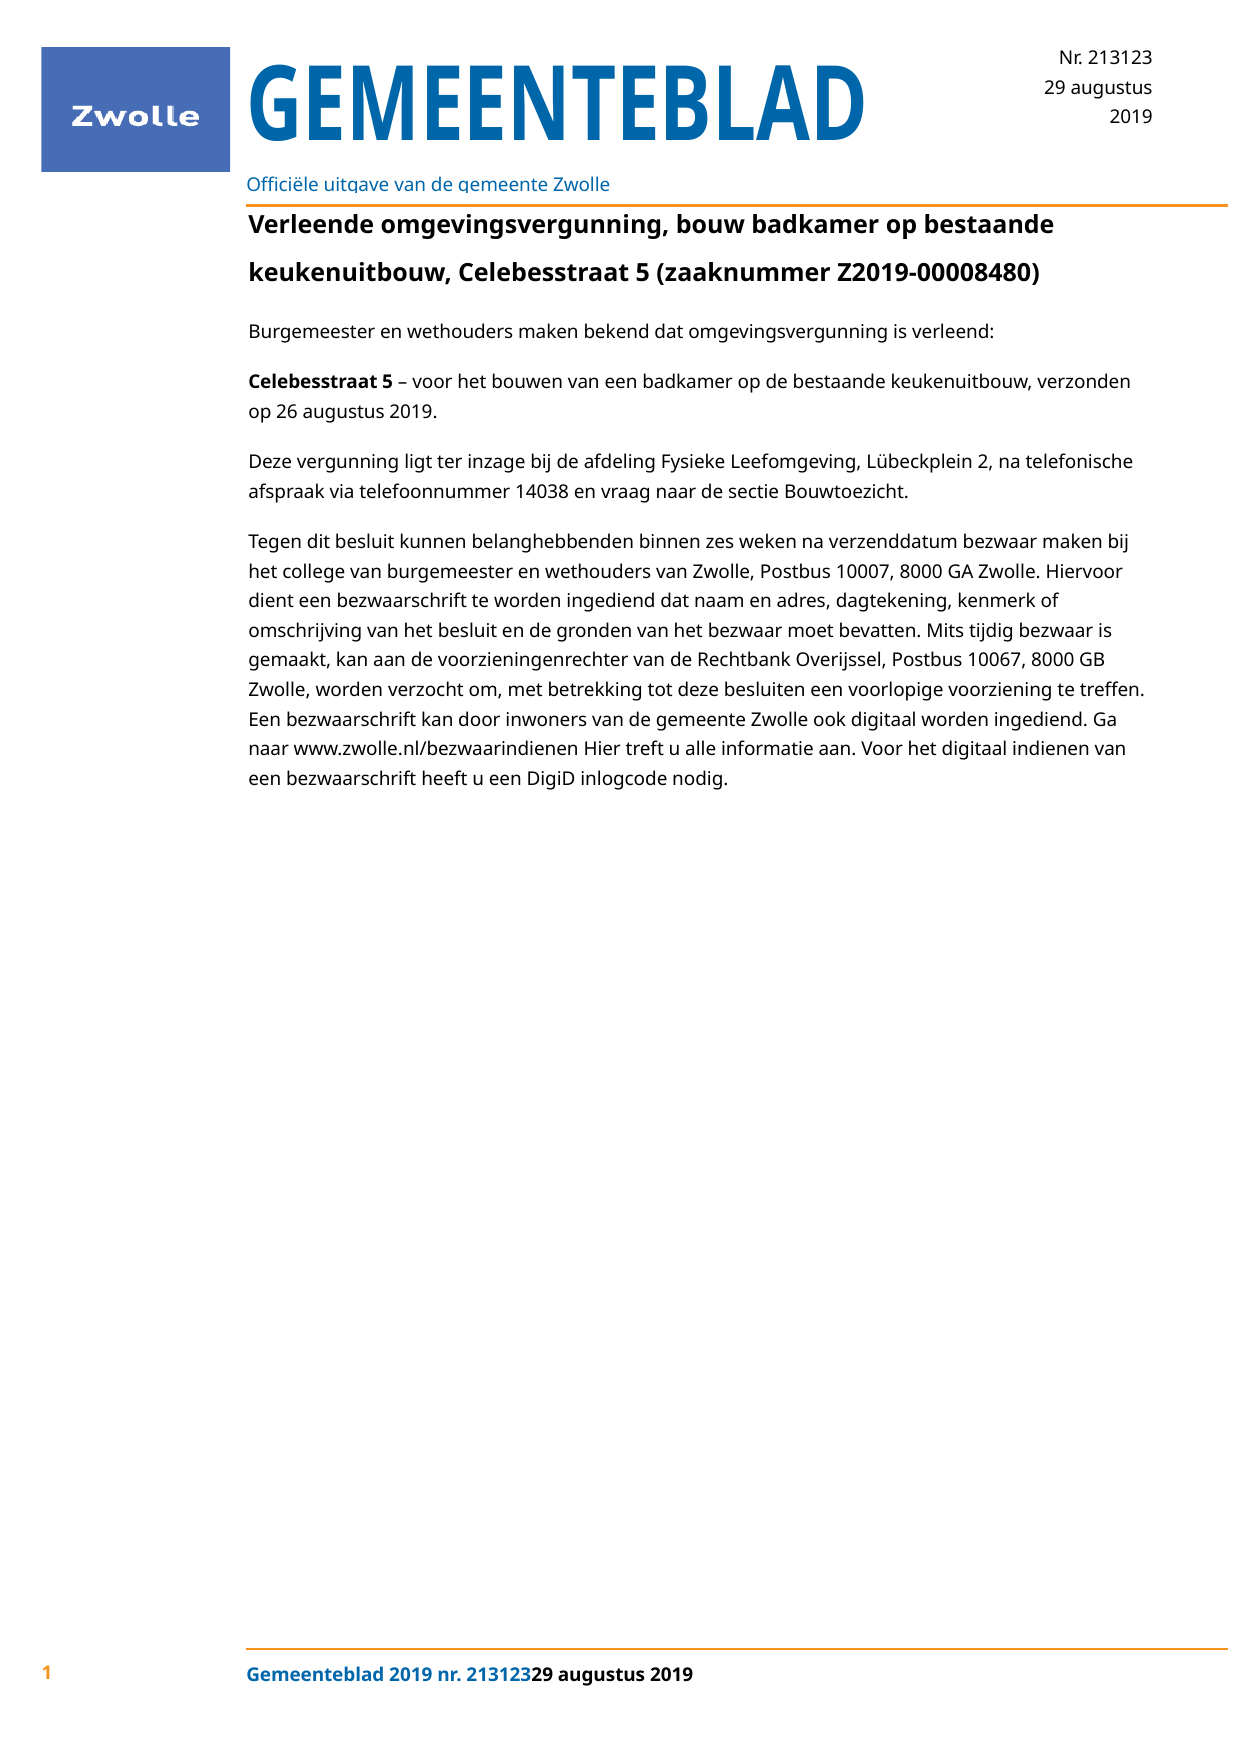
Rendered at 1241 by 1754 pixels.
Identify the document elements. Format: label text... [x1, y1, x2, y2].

picture [41, 47, 231, 172]
text Tegen dit besluit kunnen belanghebbenden binnen zes weken na verzenddatum bezwaar maken bij het college van burgemeester en wethouders van Zwolle, Postbus 10007, 8000 GA Zwolle. Hiervoor dient een bezwaarschrift te worden ingediend dat naam en adres, dagtekening, kenmerk of omschrijving van het besluit en de gronden van het bezwaar moet bevatten. Mits tijdig bezwaar is gemaakt, kan aan de voorzieningenrechter van de Rechtbank Overijssel, Postbus 10067, 8000 GB Zwolle, worden verzocht om, met betrekking tot deze besluiten een voorlopige voorziening te treffen. Een bezwaarschrift kan door inwoners van de gemeente Zwolle ook digitaal worden ingediend. Ga naar www.zwolle.nl/bezwaarindienen Hier treft u alle informatie aan. Voor het digitaal indienen van een bezwaarschrift heeft u een DigiD inlogcode nodig. [248, 528, 1152, 791]
text Burgemeester en wethouders maken bekend dat omgevingsvergunning is verleend: [248, 318, 1152, 344]
text Verleende omgevingsvergunning, bouw badkamer op bestaande keukenuitbouw, Celebesstraat 5 (zaaknummer Z2019-00008480) [248, 207, 1152, 288]
text Celebesstraat 5 – voor het bouwen van een badkamer op de bestaande keukenuitbouw, verzonden op 26 augustus 2019. [248, 368, 1152, 424]
text Deze vergunning ligt ter inzage bij de afdeling Fysieke Leefomgeving, Lübeckplein 2, na telefonische afspraak via telefoonnummer 14038 en vraag naar de sectie Bouwtoezicht. [248, 448, 1152, 504]
